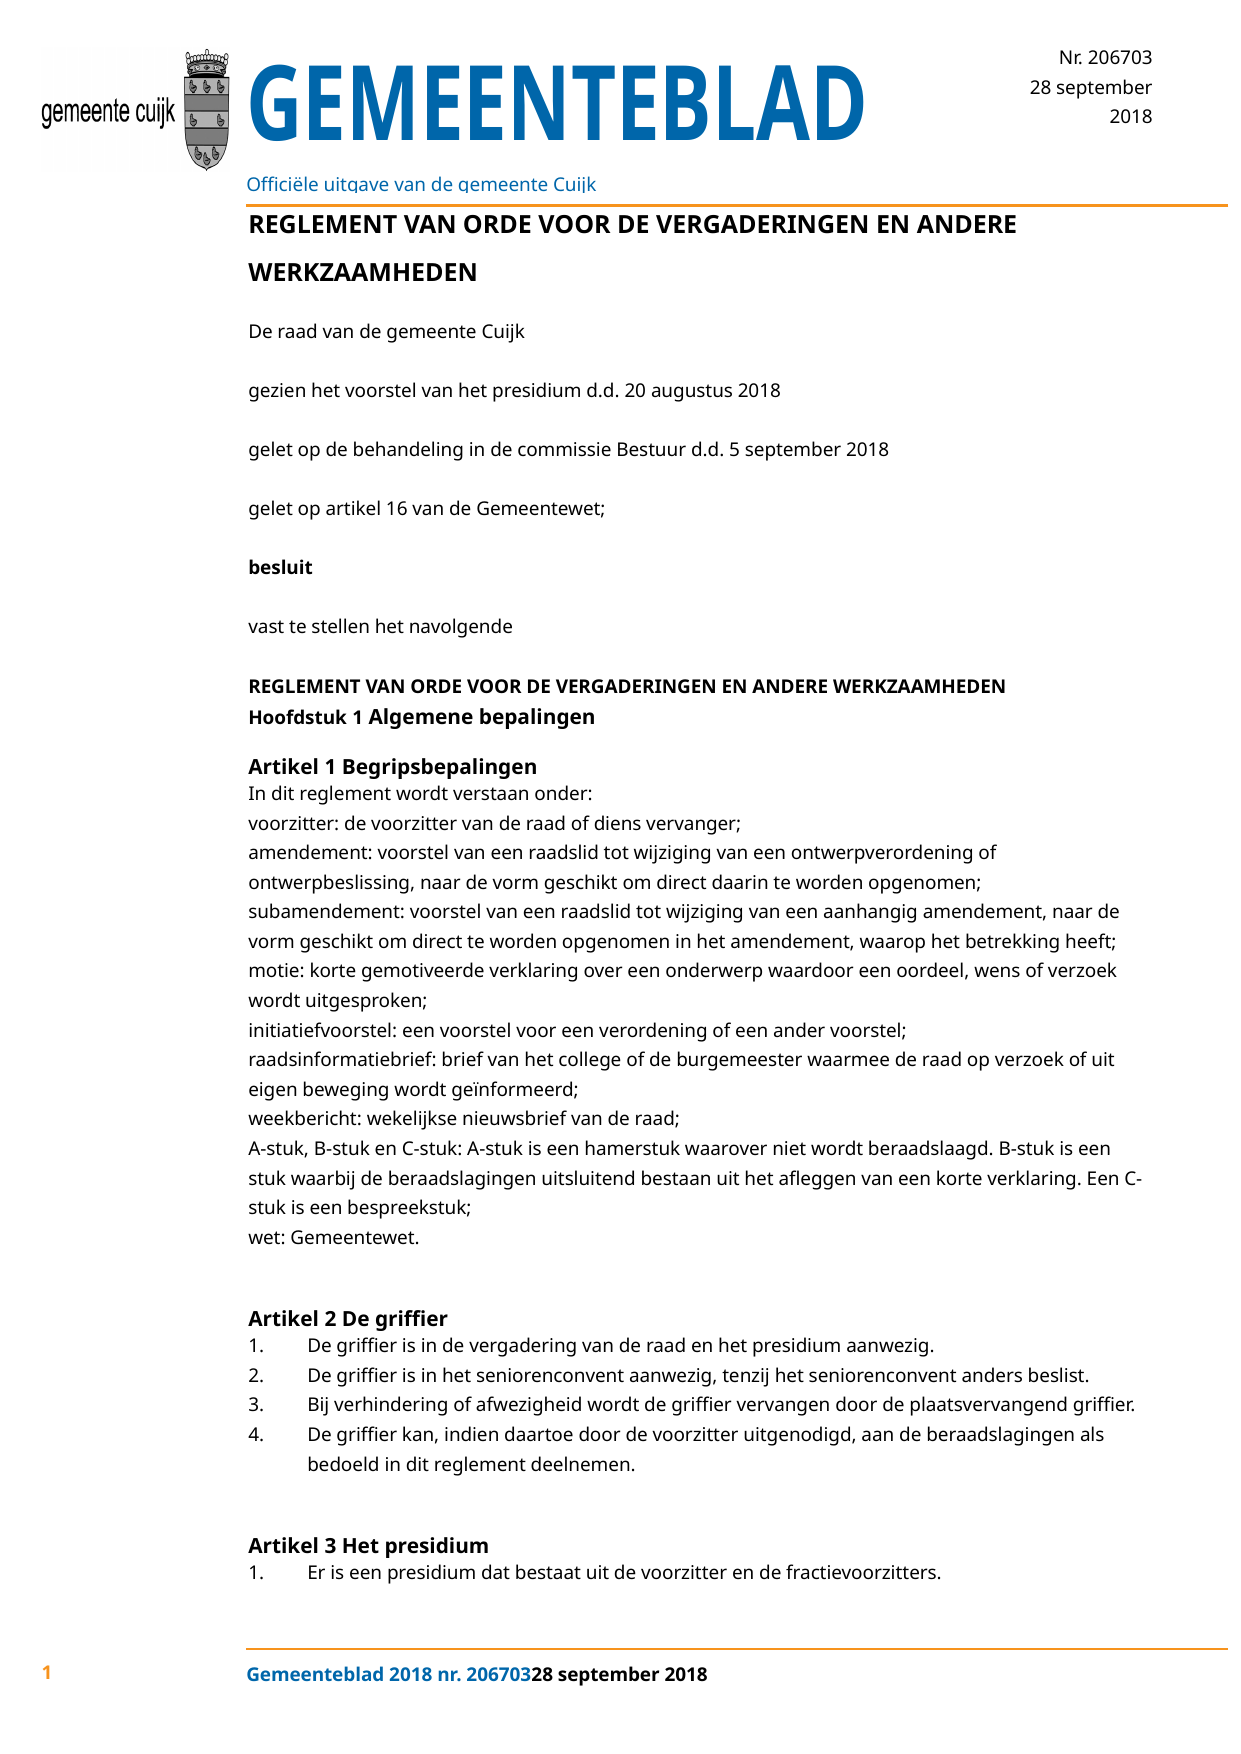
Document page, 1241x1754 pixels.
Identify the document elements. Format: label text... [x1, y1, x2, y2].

text De raad van de gemeente Cuijk [248, 318, 1152, 344]
picture [41, 47, 231, 172]
text motie: korte gemotiveerde verklaring over een onderwerp waardoor een oordeel, wens of verzoek wordt uitgesproken; [248, 958, 1152, 1013]
text Artikel 3 Het presidium [248, 1531, 1152, 1559]
text gelet op de behandeling in de commissie Bestuur d.d. 5 september 2018 [248, 436, 1152, 462]
text Hoofdstuk 1 Algemene bepalingen [248, 702, 1152, 731]
text gezien het voorstel van het presidium d.d. 20 augustus 2018 [248, 377, 1152, 403]
text gelet op artikel 16 van de Gemeentewet; [248, 495, 1152, 521]
list Er is een presidium dat bestaat uit de voorzitter en de fractievoorzitters. [248, 1559, 1152, 1585]
text REGLEMENT VAN ORDE VOOR DE VERGADERINGEN EN ANDERE WERKZAAMHEDEN [248, 673, 1152, 699]
list Bij verhindering of afwezigheid wordt de griffier vervangen door de plaatsvervangend griffier. [248, 1392, 1152, 1417]
text wet: Gemeentewet. [248, 1224, 1152, 1250]
text amendement: voorstel van een raadslid tot wijziging van een ontwerpverordening of ontwerpbeslissing, naar de vorm geschikt om direct daarin te worden opgenomen; [248, 839, 1152, 895]
text weekbericht: wekelijkse nieuwsbrief van de raad; [248, 1106, 1152, 1131]
list De griffier is in het seniorenconvent aanwezig, tenzij het seniorenconvent anders beslist. [248, 1362, 1152, 1388]
list De griffier is in de vergadering van de raad en het presidium aanwezig. [248, 1332, 1152, 1358]
list De griffier kan, indien daartoe door de voorzitter uitgenodigd, aan de beraadslagingen als [248, 1421, 1152, 1447]
text In dit reglement wordt verstaan onder: [248, 780, 1152, 806]
text REGLEMENT VAN ORDE VOOR DE VERGADERINGEN EN ANDERE WERKZAAMHEDEN [248, 207, 1152, 288]
text subamendement: voorstel van een raadslid tot wijziging van een aanhangig amendement, naar de vorm geschikt om direct te worden opgenomen in het amendement, waarop het betrekking heeft; [248, 898, 1152, 954]
text vast te stellen het navolgende [248, 614, 1152, 639]
text besluit [248, 554, 1152, 580]
text A-stuk, B-stuk en C-stuk: A-stuk is een hamerstuk waarover niet wordt beraadslaagd. B-stuk is een stuk waarbij de beraadslagingen uitsluitend bestaan uit het afleggen van een korte verklaring. Een C-stuk is een bespreekstuk; [248, 1135, 1152, 1220]
text raadsinformatiebrief: brief van het college of de burgemeester waarmee de raad op verzoek of uit eigen beweging wordt geïnformeerd; [248, 1046, 1152, 1102]
text Artikel 1 Begripsbepalingen [248, 752, 1152, 780]
text Artikel 2 De griffier [248, 1304, 1152, 1332]
text initiatiefvoorstel: een voorstel voor een verordening of een ander voorstel; [248, 1017, 1152, 1043]
text voorzitter: de voorzitter van de raad of diens vervanger; [248, 810, 1152, 836]
list bedoeld in dit reglement deelnemen. [248, 1451, 1152, 1476]
